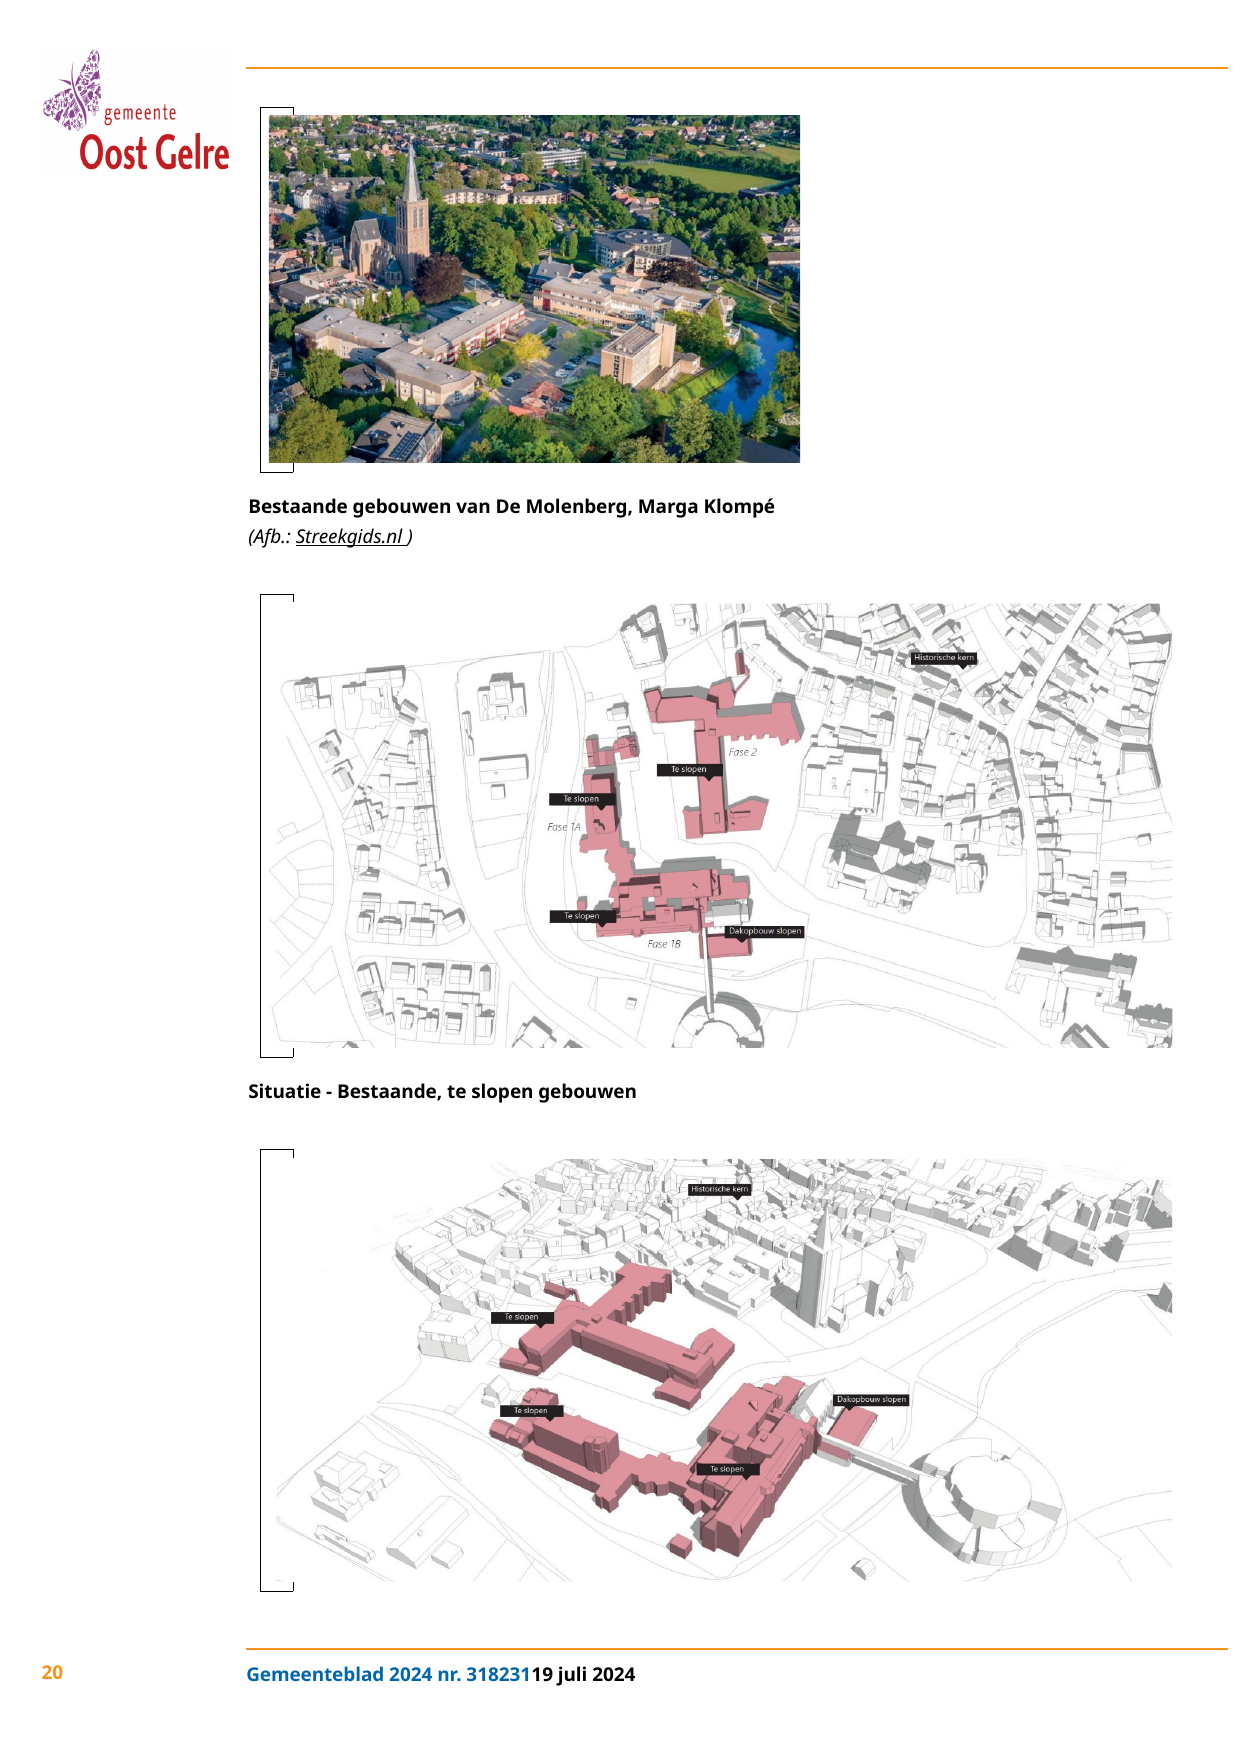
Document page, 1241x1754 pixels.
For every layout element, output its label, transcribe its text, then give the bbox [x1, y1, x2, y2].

picture [268, 115, 801, 463]
text (Afb.: Streekgids.nl ) [248, 523, 1152, 548]
picture [268, 602, 1173, 1048]
text Situatie - Bestaande, te slopen gebouwen [248, 1078, 1152, 1104]
text Bestaande gebouwen van De Molenberg, Marga Klompé [248, 493, 1152, 519]
picture [268, 1158, 1173, 1582]
picture [41, 47, 231, 172]
